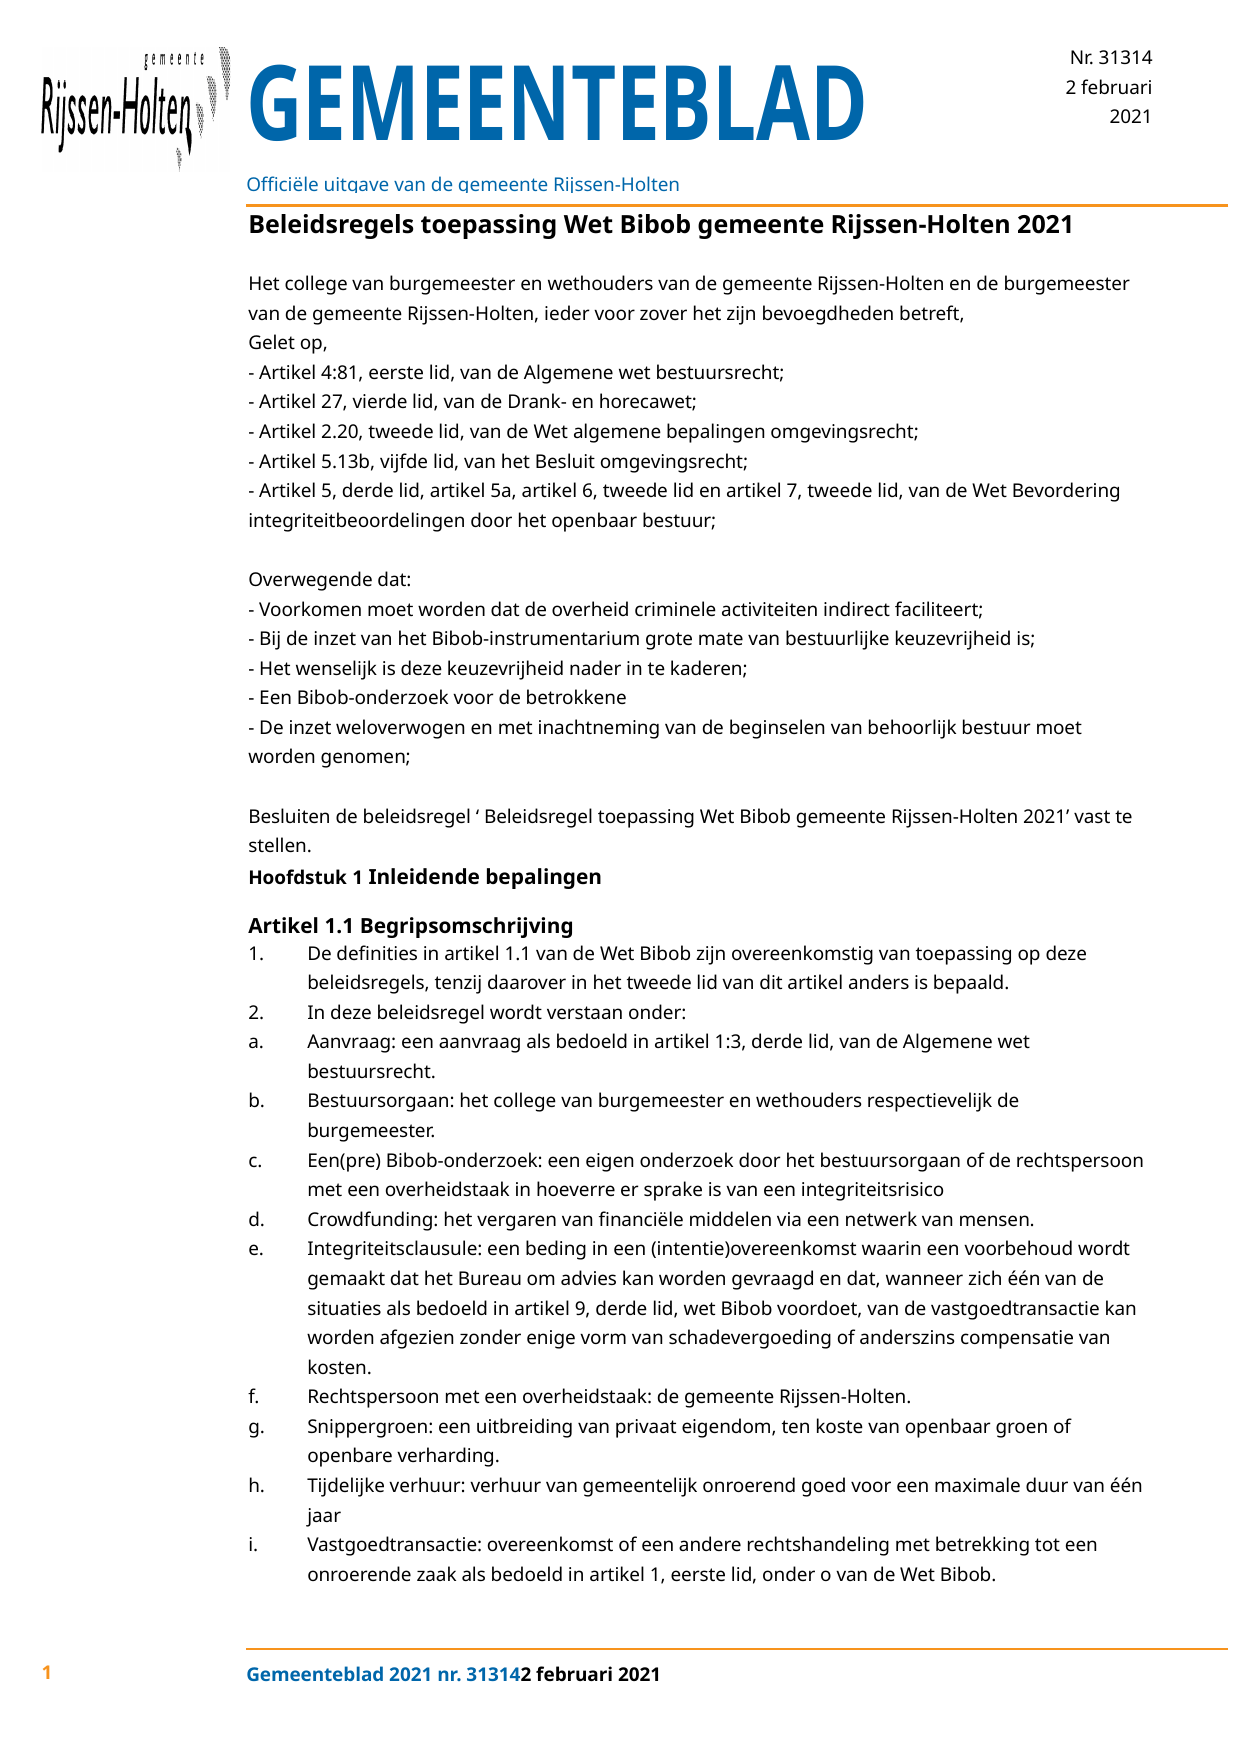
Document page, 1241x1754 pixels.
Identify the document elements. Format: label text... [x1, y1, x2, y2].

text - Artikel 4:81, eerste lid, van de Algemene wet bestuursrecht; [248, 359, 1152, 385]
text - Het wenselijk is deze keuzevrijheid nader in te kaderen; [248, 655, 1152, 681]
text - Bij de inzet van het Bibob-instrumentarium grote mate van bestuurlijke keuzevrijheid is; [248, 625, 1152, 651]
text - De inzet weloverwogen en met inachtneming van de beginselen van behoorlijk bestuur moet worden genomen; [248, 714, 1152, 769]
text Overwegende dat: [248, 566, 1152, 592]
text - Voorkomen moet worden dat de overheid criminele activiteiten indirect faciliteert; [248, 596, 1152, 621]
list Bestuursorgaan: het college van burgemeester en wethouders respectievelijk de burgemeester. [248, 1088, 1152, 1143]
list Aanvraag: een aanvraag als bedoeld in artikel 1:3, derde lid, van de Algemene wet bestuursrecht. [248, 1028, 1152, 1084]
list Rechtspersoon met een overheidstaak: de gemeente Rijssen-Holten. [248, 1383, 1152, 1409]
text Hoofdstuk 1 Inleidende bepalingen [248, 862, 1152, 890]
text - Artikel 27, vierde lid, van de Drank- en horecawet; [248, 389, 1152, 414]
list In deze beleidsregel wordt verstaan onder: [248, 999, 1152, 1024]
text Gelet op, [248, 329, 1152, 355]
text Het college van burgemeester en wethouders van de gemeente Rijssen-Holten en de burgemeester van de gemeente Rijssen-Holten, ieder voor zover het zijn bevoegdheden betreft, [248, 270, 1152, 326]
text - Een Bibob-onderzoek voor de betrokkene [248, 684, 1152, 710]
list Snippergroen: een uitbreiding van privaat eigendom, ten koste van openbaar groen of openbare verharding. [248, 1413, 1152, 1468]
text Artikel 1.1 Begripsomschrijving [248, 911, 1152, 940]
picture [41, 47, 231, 172]
list Vastgoedtransactie: overeenkomst of een andere rechtshandeling met betrekking tot een onroerende zaak als bedoeld in artikel 1, eerste lid, onder o van de Wet Bibob. [248, 1531, 1152, 1587]
list De definities in artikel 1.1 van de Wet Bibob zijn overeenkomstig van toepassing op deze beleidsregels, tenzij daarover in het tweede lid van dit artikel anders is bepaald. [248, 940, 1152, 995]
list Integriteitsclausule: een beding in een (intentie)overeenkomst waarin een voorbehoud wordt gemaakt dat het Bureau om advies kan worden gevraagd en dat, wanneer zich één van de situaties als bedoeld in artikel 9, derde lid, wet Bibob voordoet, van de vastgoedtransactie kan worden afgezien zonder enige vorm van schadevergoeding of anderszins compensatie van kosten. [248, 1236, 1152, 1379]
text - Artikel 2.20, tweede lid, van de Wet algemene bepalingen omgevingsrecht; [248, 418, 1152, 444]
text - Artikel 5.13b, vijfde lid, van het Besluit omgevingsrecht; [248, 448, 1152, 473]
text integriteitbeoordelingen door het openbaar bestuur; [248, 507, 1152, 533]
text Besluiten de beleidsregel ‘ Beleidsregel toepassing Wet Bibob gemeente Rijssen-Holten 2021’ vast te stellen. [248, 803, 1152, 858]
text - Artikel 5, derde lid, artikel 5a, artikel 6, tweede lid en artikel 7, tweede lid, van de Wet Bevordering [248, 477, 1152, 503]
list Crowdfunding: het vergaren van financiële middelen via een netwerk van mensen. [248, 1206, 1152, 1232]
list Een(pre) Bibob-onderzoek: een eigen onderzoek door het bestuursorgaan of de rechtspersoon met een overheidstaak in hoeverre er sprake is van een integriteitsrisico [248, 1147, 1152, 1202]
text Beleidsregels toepassing Wet Bibob gemeente Rijssen-Holten 2021 [248, 207, 1152, 241]
list Tijdelijke verhuur: verhuur van gemeentelijk onroerend goed voor een maximale duur van één jaar [248, 1472, 1152, 1527]
